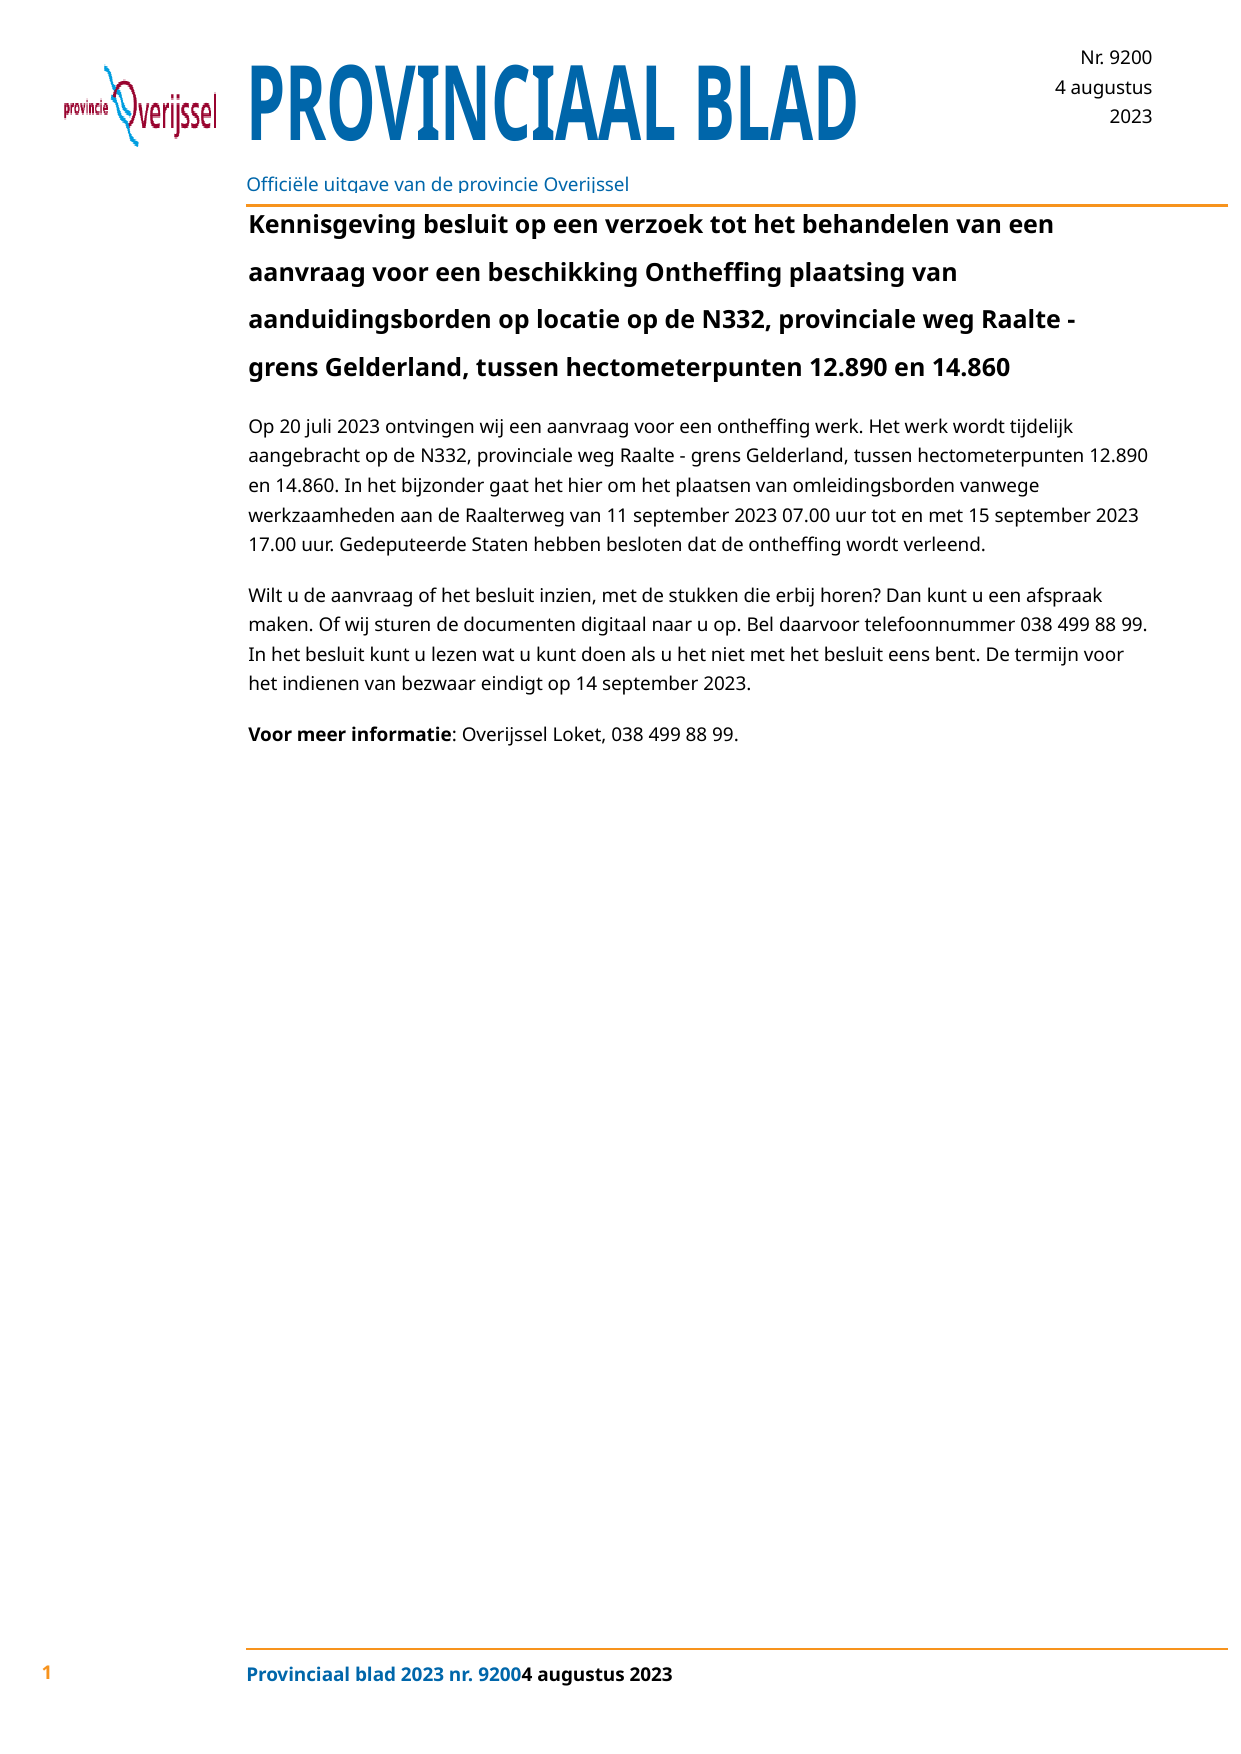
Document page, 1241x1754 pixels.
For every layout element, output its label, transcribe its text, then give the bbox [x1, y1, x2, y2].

text Wilt u de aanvraag of het besluit inzien, met de stukken die erbij horen? Dan kunt u een afspraak maken. Of wij sturen de documenten digitaal naar u op. Bel daarvoor telefoonnummer 038 499 88 99. In het besluit kunt u lezen wat u kunt doen als u het niet met het besluit eens bent. De termijn voor het indienen van bezwaar eindigt op 14 september 2023. [248, 582, 1152, 696]
text Kennisgeving besluit op een verzoek tot het behandelen van een aanvraag voor een beschikking Ontheffing plaatsing van aanduidingsborden op locatie op de N332, provinciale weg Raalte - grens Gelderland, tussen hectometerpunten 12.890 en 14.860 [248, 207, 1152, 384]
text Voor meer informatie: Overijssel Loket, 038 499 88 99. [248, 721, 1152, 747]
text Op 20 juli 2023 ontvingen wij een aanvraag voor een ontheffing werk. Het werk wordt tijdelijk aangebracht op de N332, provinciale weg Raalte - grens Gelderland, tussen hectometerpunten 12.890 en 14.860. In het bijzonder gaat het hier om het plaatsen van omleidingsborden vanwege werkzaamheden aan de Raalterweg van 11 september 2023 07.00 uur tot en met 15 september 2023 17.00 uur. Gedeputeerde Staten hebben besloten dat de ontheffing wordt verleend. [248, 413, 1152, 557]
picture [41, 47, 231, 172]
